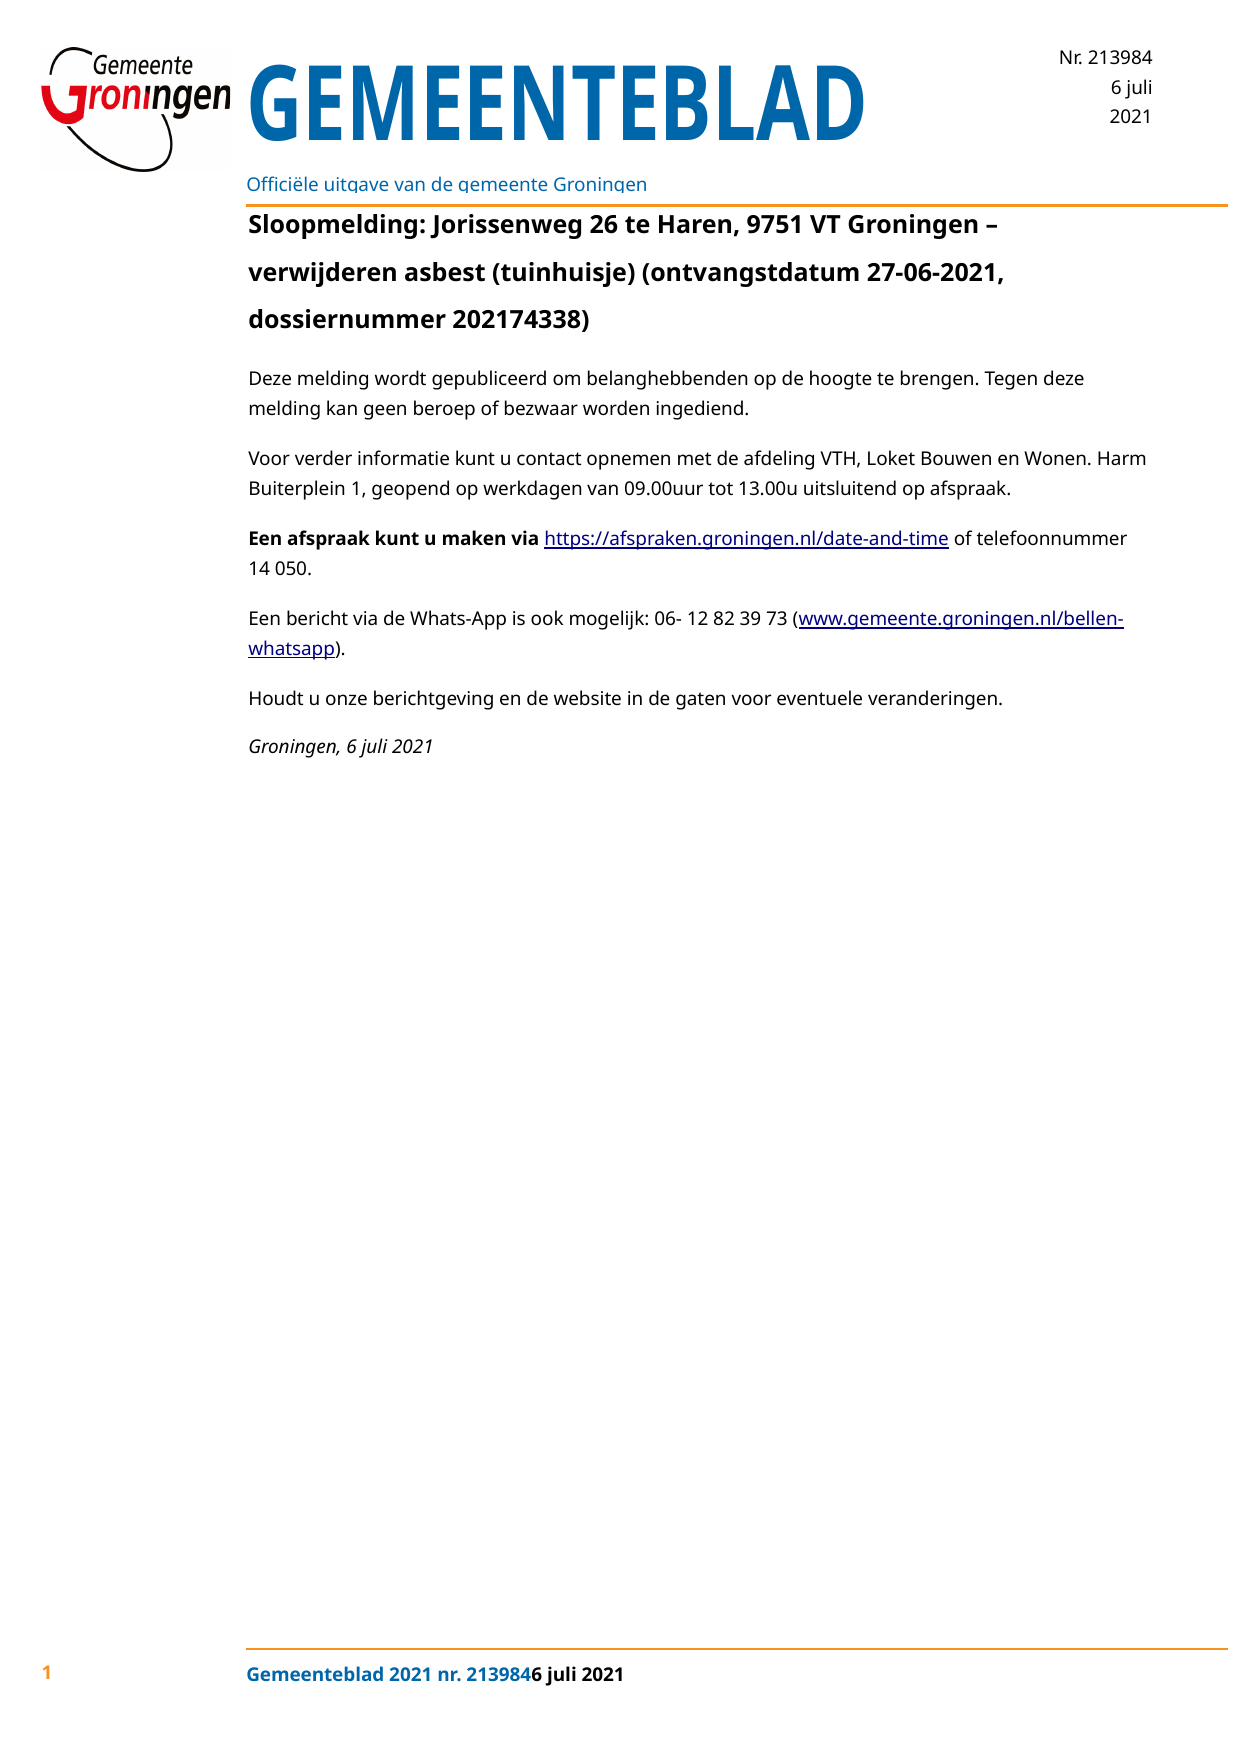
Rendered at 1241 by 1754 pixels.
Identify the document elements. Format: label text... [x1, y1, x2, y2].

text Sloopmelding: Jorissenweg 26 te Haren, 9751 VT Groningen – verwijderen asbest (tuinhuisje) (ontvangstdatum 27-06-2021, dossiernummer 202174338) [248, 207, 1152, 336]
picture [41, 47, 231, 172]
text Houdt u onze berichtgeving en de website in de gaten voor eventuele veranderingen. [248, 686, 1152, 711]
text Een bericht via de Whats-App is ook mogelijk: 06- 12 82 39 73 (www.gemeente.groningen.nl/bellen-whatsapp). [248, 606, 1152, 661]
text Een afspraak kunt u maken via https://afspraken.groningen.nl/date-and-time of telefoonnummer 14 050. [248, 526, 1152, 581]
text Voor verder informatie kunt u contact opnemen met de afdeling VTH, Loket Bouwen en Wonen. Harm Buiterplein 1, geopend op werkdagen van 09.00uur tot 13.00u uitsluitend op afspraak. [248, 446, 1152, 501]
text Groningen, 6 juli 2021 [248, 733, 1152, 759]
text Deze melding wordt gepubliceerd om belanghebbenden op de hoogte te brengen. Tegen deze melding kan geen beroep of bezwaar worden ingediend. [248, 366, 1152, 421]
